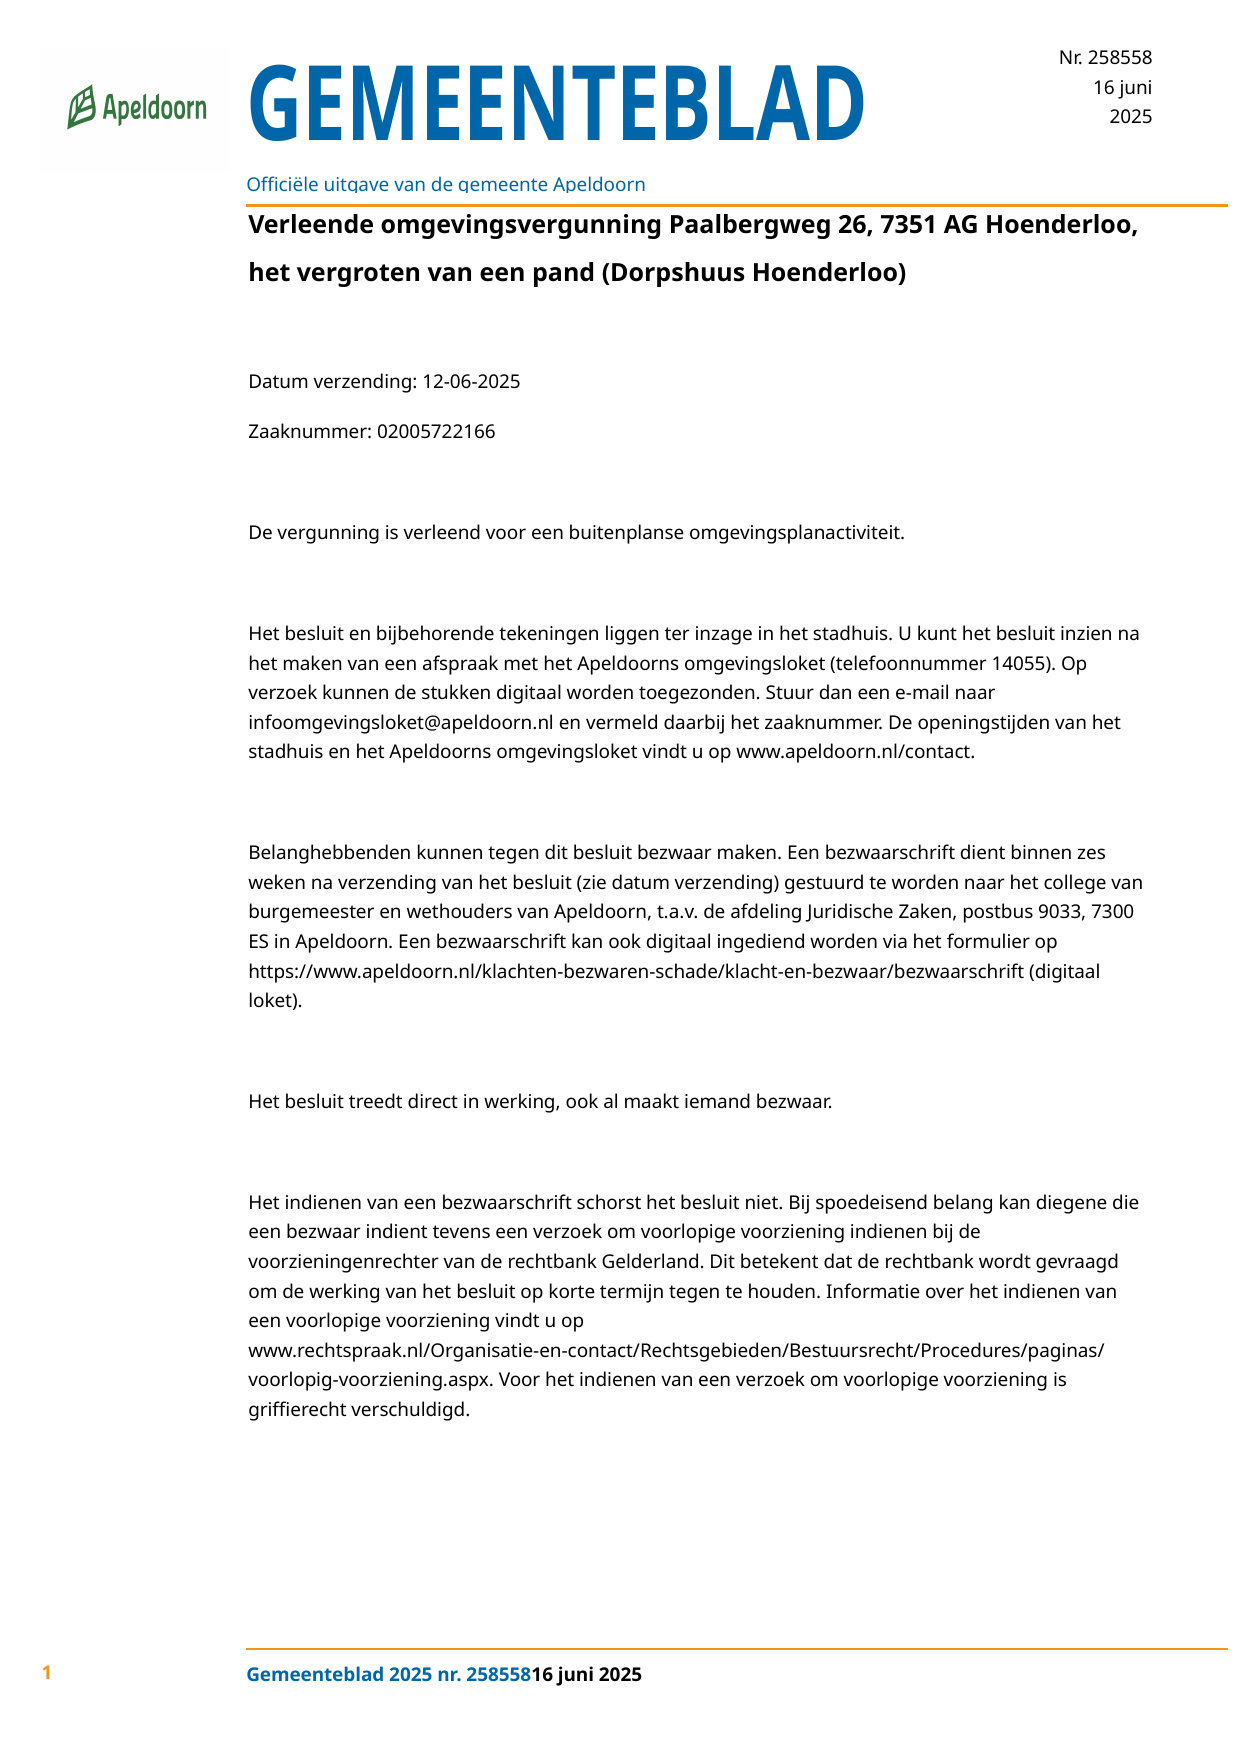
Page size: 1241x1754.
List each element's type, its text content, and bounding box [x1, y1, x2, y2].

text Zaaknummer: 02005722166 [248, 419, 1152, 444]
text Datum verzending: 12-06-2025 [248, 368, 1152, 394]
text Het indienen van een bezwaarschrift schorst het besluit niet. Bij spoedeisend belang kan diegene die een bezwaar indient tevens een verzoek om voorlopige voorziening indienen bij de voorzieningenrechter van de rechtbank Gelderland. Dit betekent dat de rechtbank wordt gevraagd om de werking van het besluit op korte termijn tegen te houden. Informatie over het indienen van een voorlopige voorziening vindt u op www.rechtspraak.nl/Organisatie-en-contact/Rechtsgebieden/Bestuursrecht/Procedures/paginas/voorlopig-voorziening.aspx. Voor het indienen van een verzoek om voorlopige voorziening is griffierecht verschuldigd. [248, 1189, 1152, 1422]
picture [41, 47, 231, 172]
text Het besluit en bijbehorende tekeningen liggen ter inzage in het stadhuis. U kunt het besluit inzien na het maken van een afspraak met het Apeldoorns omgevingsloket (telefoonnummer 14055). Op verzoek kunnen de stukken digitaal worden toegezonden. Stuur dan een e-mail naar infoomgevingsloket@apeldoorn.nl en vermeld daarbij het zaaknummer. De openingstijden van het stadhuis en het Apeldoorns omgevingsloket vindt u op www.apeldoorn.nl/contact. [248, 620, 1152, 764]
text Het besluit treedt direct in werking, ook al maakt iemand bezwaar. [248, 1088, 1152, 1114]
text Verleende omgevingsvergunning Paalbergweg 26, 7351 AG Hoenderloo, het vergroten van een pand (Dorpshuus Hoenderloo) [248, 207, 1152, 288]
text Belanghebbenden kunnen tegen dit besluit bezwaar maken. Een bezwaarschrift dient binnen zes weken na verzending van het besluit (zie datum verzending) gestuurd te worden naar het college van burgemeester en wethouders van Apeldoorn, t.a.v. de afdeling Juridische Zaken, postbus 9033, 7300 ES in Apeldoorn. Een bezwaarschrift kan ook digitaal ingediend worden via het formulier op https://www.apeldoorn.nl/klachten-bezwaren-schade/klacht-en-bezwaar/bezwaarschrift (digitaal loket). [248, 839, 1152, 1013]
text De vergunning is verleend voor een buitenplanse omgevingsplanactiviteit. [248, 519, 1152, 545]
